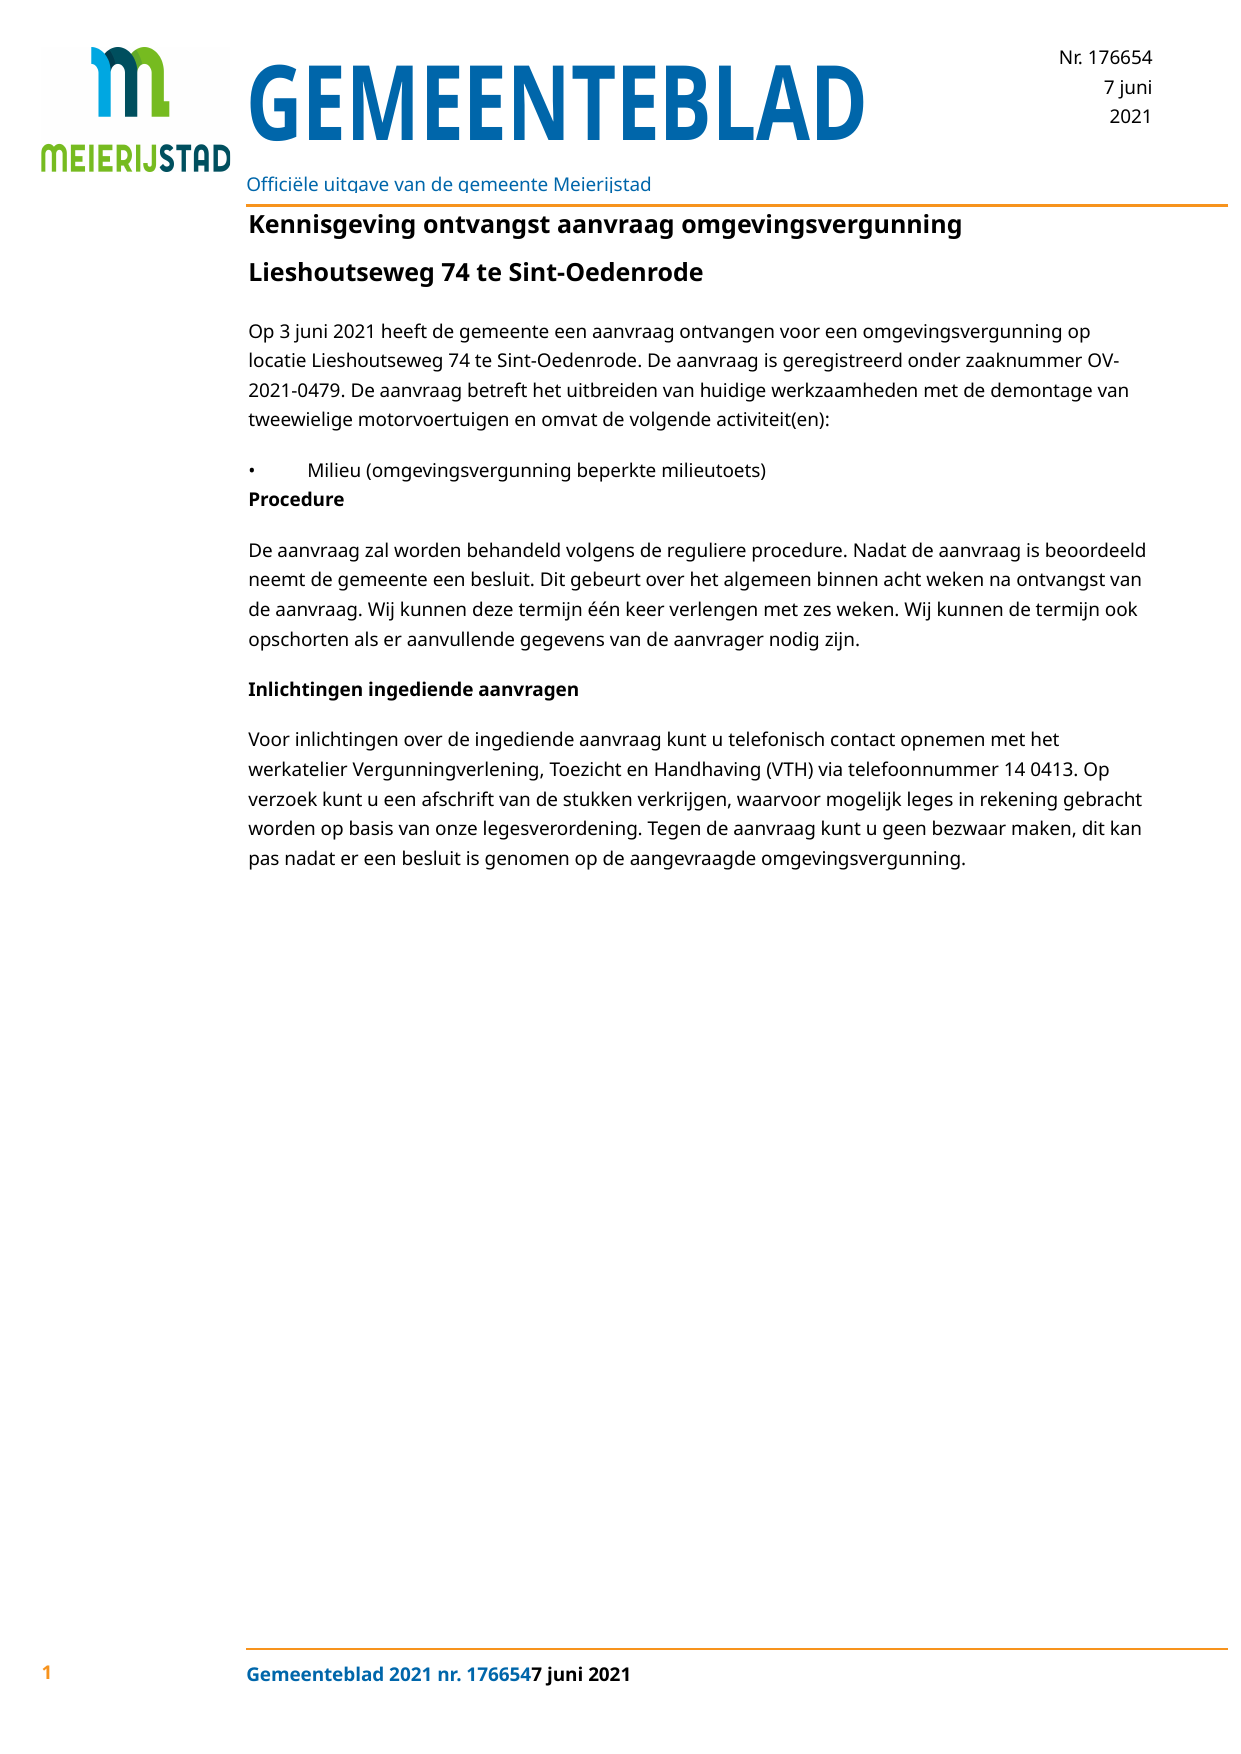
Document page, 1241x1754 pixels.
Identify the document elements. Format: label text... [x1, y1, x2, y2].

picture [41, 47, 231, 172]
text Op 3 juni 2021 heeft de gemeente een aanvraag ontvangen voor een omgevingsvergunning op locatie Lieshoutseweg 74 te Sint-Oedenrode. De aanvraag is geregistreerd onder zaaknummer OV-2021-0479. De aanvraag betreft het uitbreiden van huidige werkzaamheden met de demontage van tweewielige motorvoertuigen en omvat de volgende activiteit(en): [248, 318, 1152, 432]
text Inlichtingen ingediende aanvragen [248, 676, 1152, 702]
text De aanvraag zal worden behandeld volgens de reguliere procedure. Nadat de aanvraag is beoordeeld neemt de gemeente een besluit. Dit gebeurt over het algemeen binnen acht weken na ontvangst van de aanvraag. Wij kunnen deze termijn één keer verlengen met zes weken. Wij kunnen de termijn ook opschorten als er aanvullende gegevens van de aanvrager nodig zijn. [248, 537, 1152, 652]
text Voor inlichtingen over de ingediende aanvraag kunt u telefonisch contact opnemen met het werkatelier Vergunningverlening, Toezicht en Handhaving (VTH) via telefoonnummer 14 0413. Op verzoek kunt u een afschrift van de stukken verkrijgen, waarvoor mogelijk leges in rekening gebracht worden op basis van onze legesverordening. Tegen de aanvraag kunt u geen bezwaar maken, dit kan pas nadat er een besluit is genomen op de aangevraagde omgevingsvergunning. [248, 727, 1152, 871]
text Kennisgeving ontvangst aanvraag omgevingsvergunning Lieshoutseweg 74 te Sint-Oedenrode [248, 207, 1152, 288]
list Milieu (omgevingsvergunning beperkte milieutoets) [248, 457, 1152, 483]
text Procedure [248, 487, 1152, 512]
